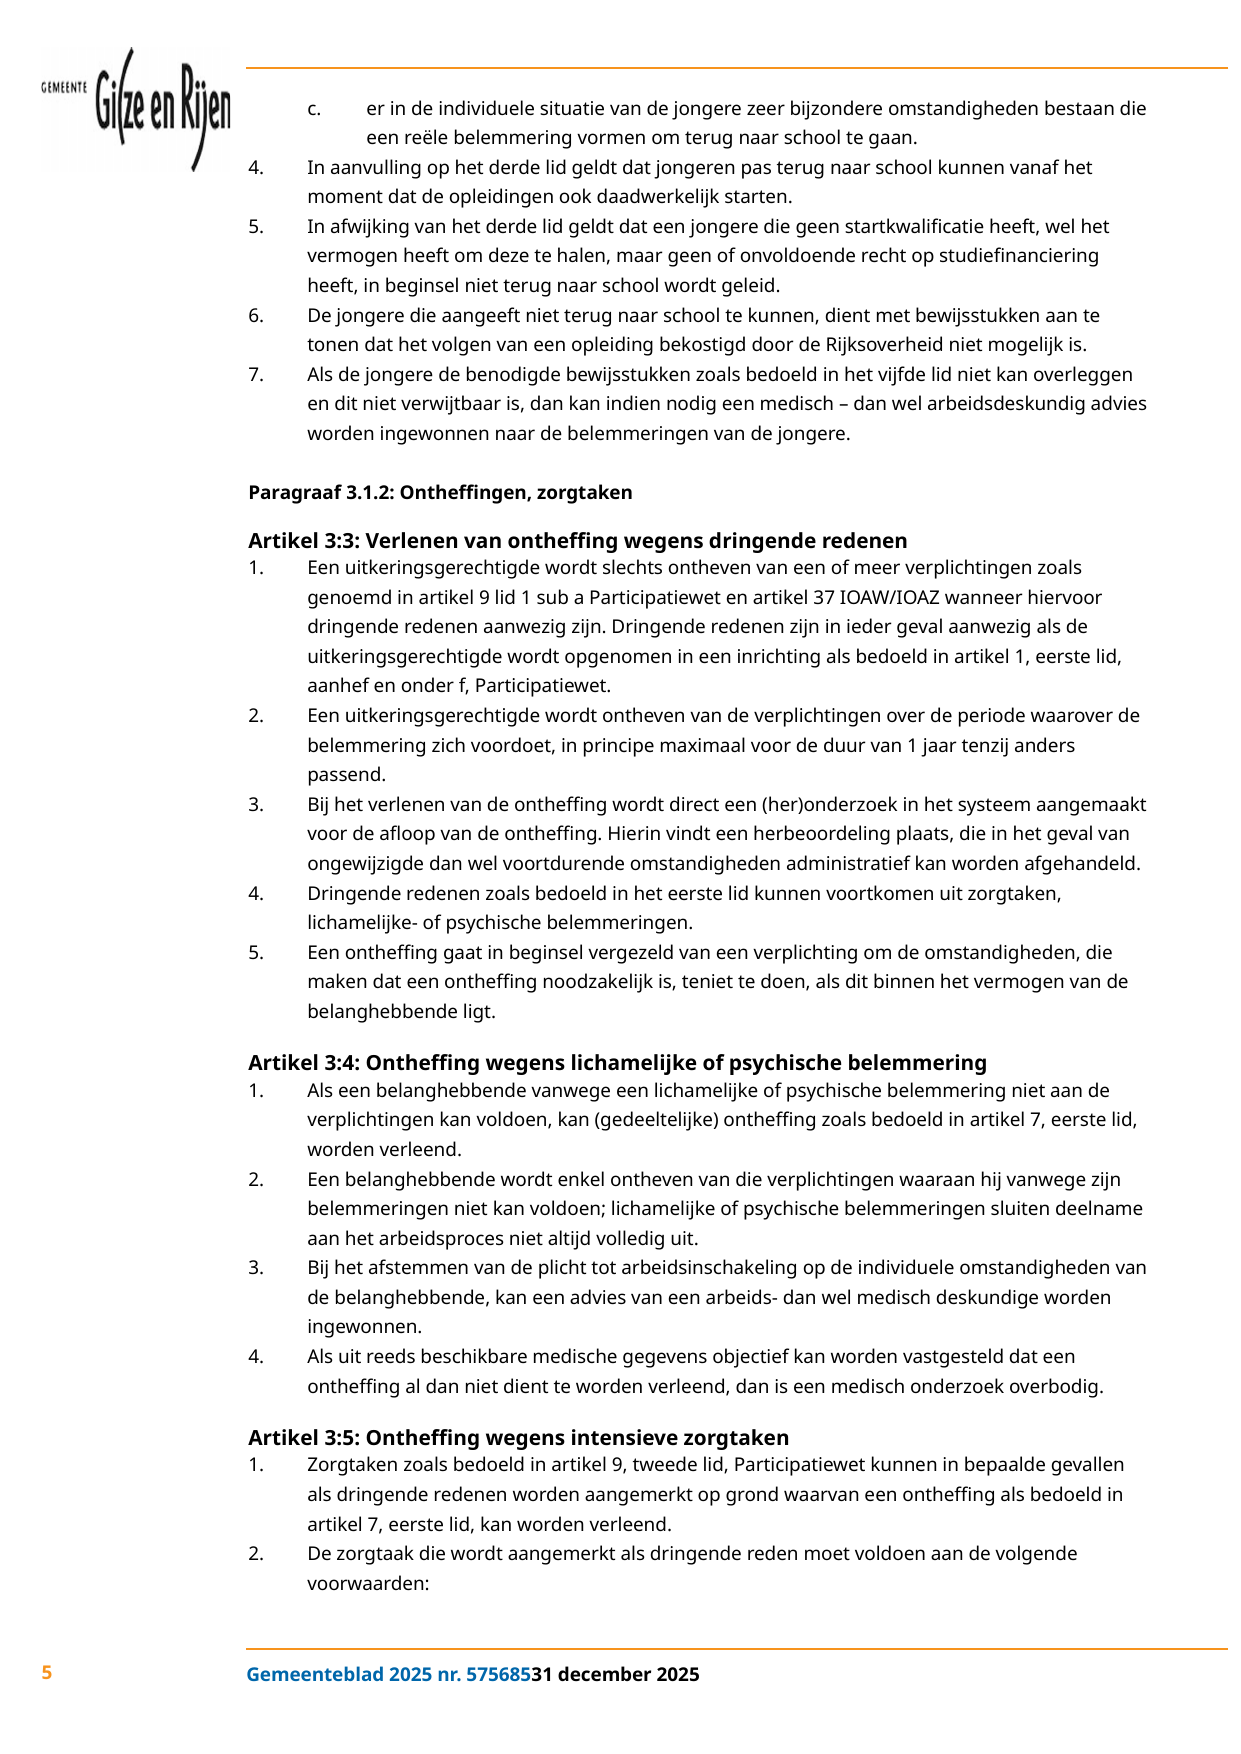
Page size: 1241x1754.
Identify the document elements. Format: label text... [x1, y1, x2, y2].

list Als de jongere de benodigde bewijsstukken zoals bedoeld in het vijfde lid niet kan overleggen en dit niet verwijtbaar is, dan kan indien nodig een medisch – dan wel arbeidsdeskundig advies worden ingewonnen naar de belemmeringen van de jongere. [248, 361, 1152, 446]
list Als een belanghebbende vanwege een lichamelijke of psychische belemmering niet aan de verplichtingen kan voldoen, kan (gedeeltelijke) ontheffing zoals bedoeld in artikel 7, eerste lid, worden verleend. [248, 1077, 1152, 1162]
list Als uit reeds beschikbare medische gegevens objectief kan worden vastgesteld dat een ontheffing al dan niet dient te worden verleend, dan is een medisch onderzoek overbodig. [248, 1343, 1152, 1398]
text Artikel 3:3: Verlenen van ontheffing wegens dringende redenen [248, 526, 1152, 554]
list De zorgtaak die wordt aangemerkt als dringende reden moet voldoen aan de volgende voorwaarden: [248, 1540, 1152, 1596]
list Een uitkeringsgerechtigde wordt ontheven van de verplichtingen over de periode waarover de belemmering zich voordoet, in principe maximaal voor de duur van 1 jaar tenzij anders passend. [248, 702, 1152, 787]
picture [41, 47, 231, 172]
list Bij het afstemmen van de plicht tot arbeidsinschakeling op de individuele omstandigheden van de belanghebbende, kan een advies van een arbeids- dan wel medisch deskundige worden ingewonnen. [248, 1254, 1152, 1339]
list Bij het verlenen van de ontheffing wordt direct een (her)onderzoek in het systeem aangemaakt voor de afloop van de ontheffing. Hierin vindt een herbeoordeling plaats, die in het geval van ongewijzigde dan wel voortdurende omstandigheden administratief kan worden afgehandeld. [248, 791, 1152, 876]
list er in de individuele situatie van de jongere zeer bijzondere omstandigheden bestaan die een reële belemmering vormen om terug naar school te gaan. [307, 95, 1152, 150]
list Een uitkeringsgerechtigde wordt slechts ontheven van een of meer verplichtingen zoals genoemd in artikel 9 lid 1 sub a Participatiewet en artikel 37 IOAW/IOAZ wanneer hiervoor dringende redenen aanwezig zijn. Dringende redenen zijn in ieder geval aanwezig als de uitkeringsgerechtigde wordt opgenomen in een inrichting als bedoeld in artikel 1, eerste lid, aanhef en onder f, Participatiewet. [248, 554, 1152, 698]
text Artikel 3:5: Ontheffing wegens intensieve zorgtaken [248, 1423, 1152, 1452]
list Dringende redenen zoals bedoeld in het eerste lid kunnen voortkomen uit zorgtaken, lichamelijke- of psychische belemmeringen. [248, 880, 1152, 935]
text Paragraaf 3.1.2: Ontheffingen, zorgtaken [248, 479, 1152, 505]
list De jongere die aangeeft niet terug naar school te kunnen, dient met bewijsstukken aan te tonen dat het volgen van een opleiding bekostigd door de Rijksoverheid niet mogelijk is. [248, 302, 1152, 357]
list Zorgtaken zoals bedoeld in artikel 9, tweede lid, Participatiewet kunnen in bepaalde gevallen als dringende redenen worden aangemerkt op grond waarvan een ontheffing als bedoeld in artikel 7, eerste lid, kan worden verleend. [248, 1452, 1152, 1537]
list Een ontheffing gaat in beginsel vergezeld van een verplichting om de omstandigheden, die maken dat een ontheffing noodzakelijk is, teniet te doen, als dit binnen het vermogen van de belanghebbende ligt. [248, 939, 1152, 1024]
text Artikel 3:4: Ontheffing wegens lichamelijke of psychische belemmering [248, 1048, 1152, 1077]
list Een belanghebbende wordt enkel ontheven van die verplichtingen waaraan hij vanwege zijn belemmeringen niet kan voldoen; lichamelijke of psychische belemmeringen sluiten deelname aan het arbeidsproces niet altijd volledig uit. [248, 1166, 1152, 1251]
list In aanvulling op het derde lid geldt dat jongeren pas terug naar school kunnen vanaf het moment dat de opleidingen ook daadwerkelijk starten. [248, 154, 1152, 209]
list In afwijking van het derde lid geldt dat een jongere die geen startkwalificatie heeft, wel het vermogen heeft om deze te halen, maar geen of onvoldoende recht op studiefinanciering heeft, in beginsel niet terug naar school wordt geleid. [248, 213, 1152, 298]
